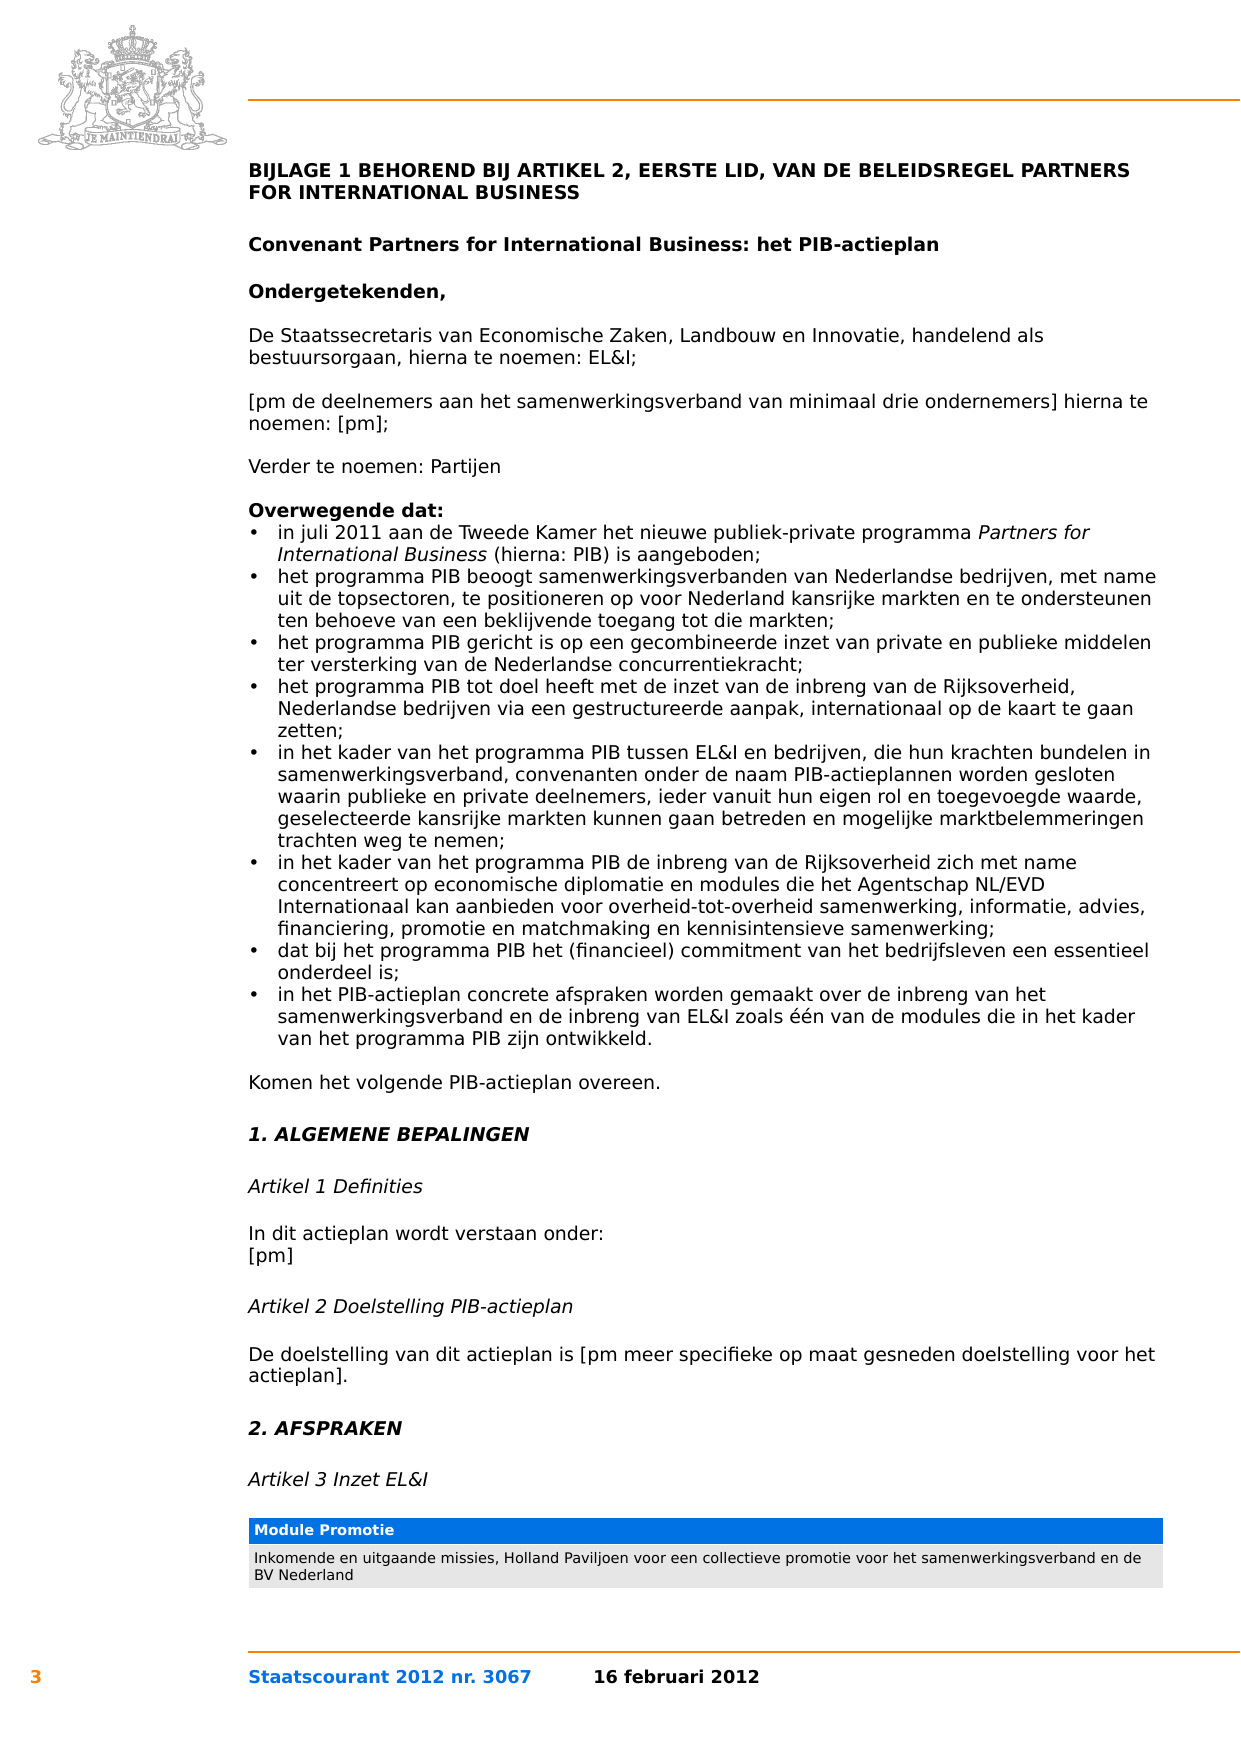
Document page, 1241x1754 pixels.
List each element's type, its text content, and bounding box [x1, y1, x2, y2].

text Verder te noemen: Partijen [248, 456, 1163, 478]
subtitle Artikel 2 Doelstelling PIB-actieplan [248, 1296, 1163, 1318]
subtitle Artikel 1 Definities [248, 1176, 1163, 1197]
subtitle Artikel 3 Inzet EL&I [248, 1469, 1163, 1491]
text • het programma PIB tot doel heeft met de inzet van de inbreng van de Rijksoverheid, Nederlandse bedrijven via een gestructureerde aanpak, internationaal op de kaart te gaan zetten; [248, 676, 1163, 742]
text De Staatssecretaris van Economische Zaken, Landbouw en Innovatie, handelend als bestuursorgaan, hierna te noemen: EL&I; [248, 325, 1163, 369]
text Overwegende dat: [248, 500, 1163, 522]
picture [38, 25, 227, 150]
text • het programma PIB gericht is op een gecombineerde inzet van private en publieke middelen ter versterking van de Nederlandse concurrentiekracht; [248, 632, 1163, 676]
table_cell Inkomende en uitgaande missies, Holland Paviljoen voor een collectieve promotie voor het samenwerkingsverband en de BV Nederland [249, 1545, 1163, 1588]
text In dit actieplan wordt verstaan onder: [248, 1222, 1163, 1244]
subtitle BIJLAGE 1 BEHOREND BIJ ARTIKEL 2, EERSTE LID, VAN DE BELEIDSREGEL PARTNERS FOR INTERNATIONAL BUSINESS [248, 160, 1163, 204]
text • in juli 2011 aan de Tweede Kamer het nieuwe publiek-private programma Partners for International Business (hierna: PIB) is aangeboden; [248, 522, 1163, 566]
text • dat bij het programma PIB het (financieel) commitment van het bedrijfsleven een essentieel onderdeel is; [248, 940, 1163, 984]
text Komen het volgende PIB-actieplan overeen. [248, 1072, 1163, 1093]
text • in het PIB-actieplan concrete afspraken worden gemaakt over de inbreng van het samenwerkingsverband en de inbreng van EL&I zoals één van de modules die in het kader van het programma PIB zijn ontwikkeld. [248, 984, 1163, 1050]
table_header Module Promotie [249, 1518, 1163, 1544]
text De doelstelling van dit actieplan is [pm meer specifieke op maat gesneden doelstelling voor het actieplan]. [248, 1343, 1163, 1387]
text • in het kader van het programma PIB tussen EL&I en bedrijven, die hun krachten bundelen in samenwerkingsverband, convenanten onder de naam PIB-actieplannen worden gesloten waarin publieke en private deelnemers, ieder vanuit hun eigen rol en toegevoegde waarde, geselecteerde kansrijke markten kunnen gaan betreden en mogelijke marktbelemmeringen trachten weg te nemen; [248, 742, 1163, 852]
text • het programma PIB beoogt samenwerkingsverbanden van Nederlandse bedrijven, met name uit de topsectoren, te positioneren op voor Nederland kansrijke markten en te ondersteunen ten behoeve van een beklijvende toegang tot die markten; [248, 566, 1163, 632]
subtitle 1. ALGEMENE BEPALINGEN [248, 1123, 1163, 1146]
text [pm de deelnemers aan het samenwerkingsverband van minimaal drie ondernemers] hierna te noemen: [pm]; [248, 391, 1163, 434]
subtitle 2. AFSPRAKEN [248, 1417, 1163, 1439]
text • in het kader van het programma PIB de inbreng van de Rijksoverheid zich met name concentreert op economische diplomatie en modules die het Agentschap NL/EVD Internationaal kan aanbieden voor overheid-tot-overheid samenwerking, informatie, advies, financiering, promotie en matchmaking en kennisintensieve samenwerking; [248, 852, 1163, 940]
text [pm] [248, 1244, 1163, 1266]
subtitle Convenant Partners for International Business: het PIB-actieplan [248, 234, 1163, 256]
text Ondergetekenden, [248, 281, 1163, 303]
